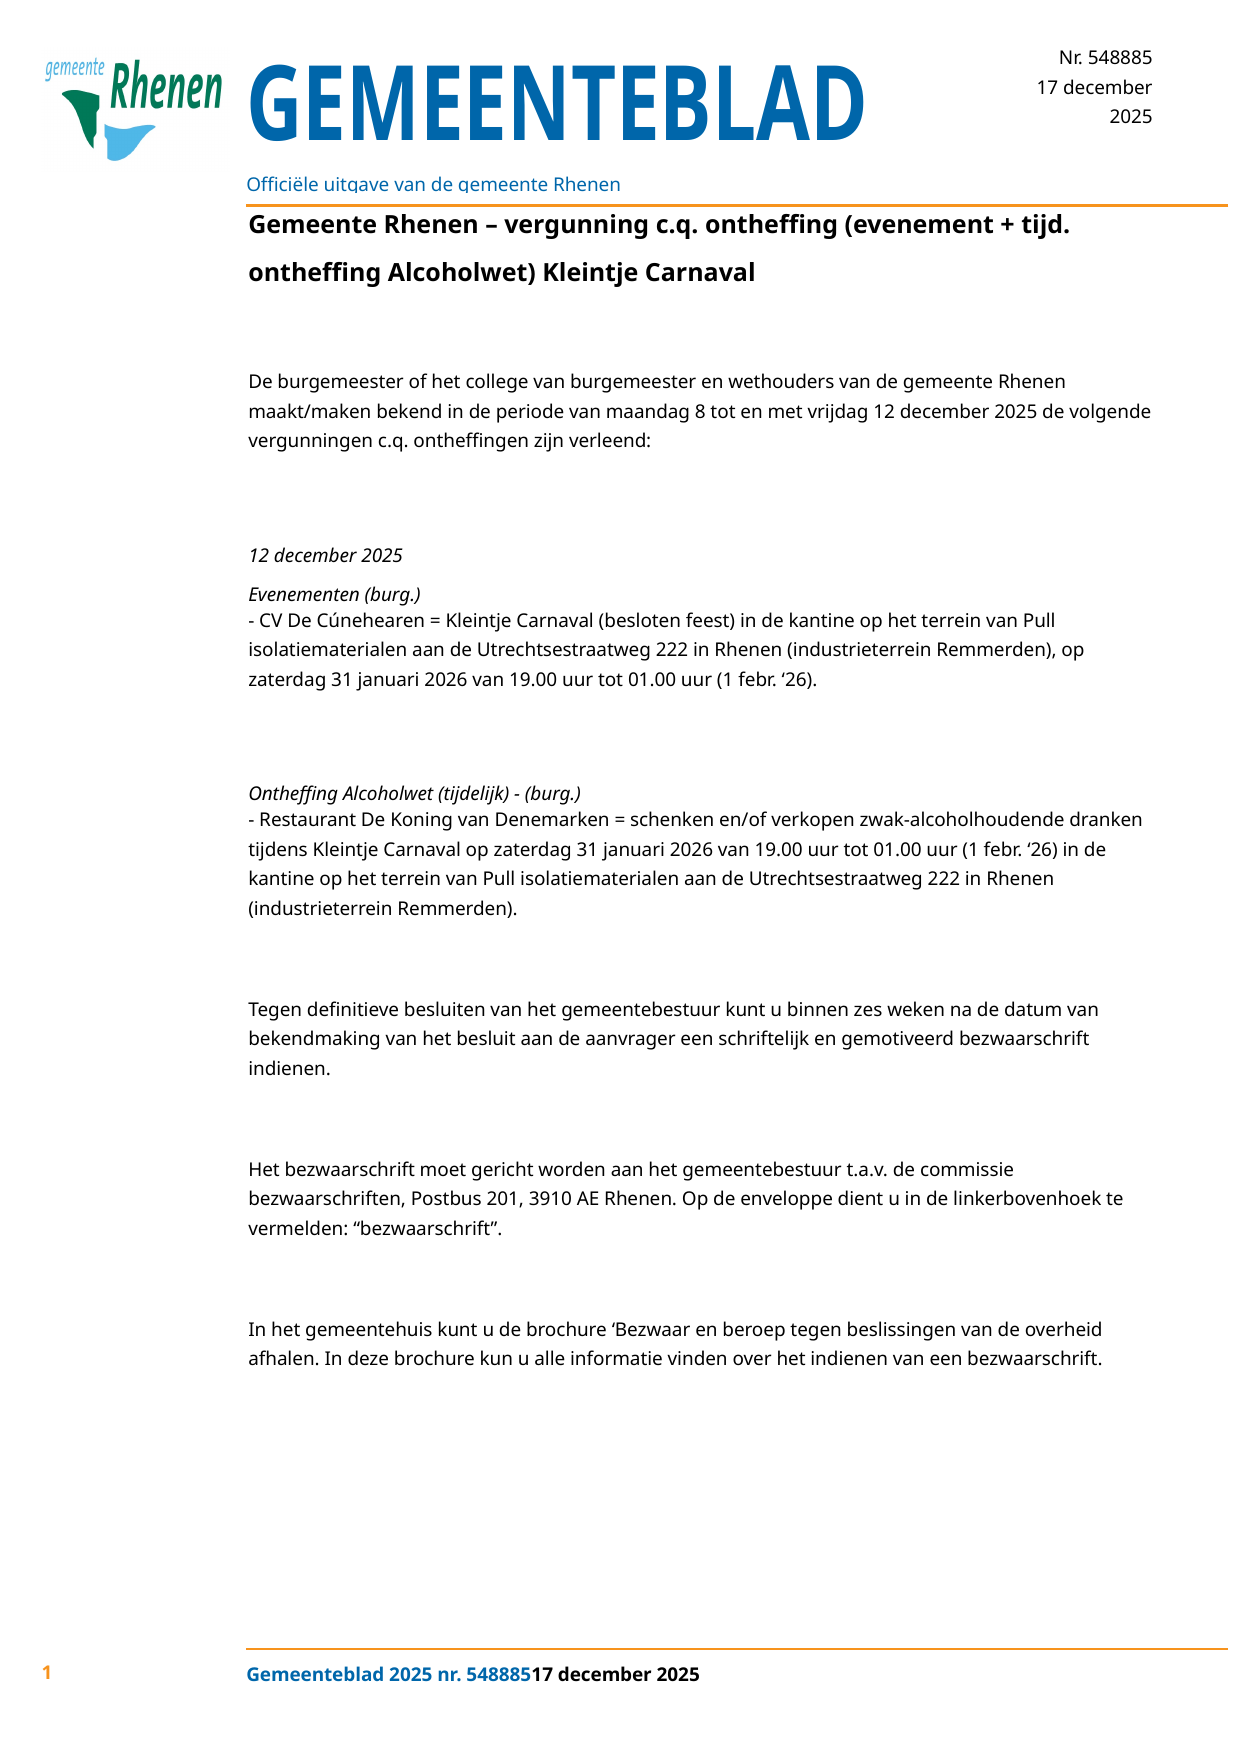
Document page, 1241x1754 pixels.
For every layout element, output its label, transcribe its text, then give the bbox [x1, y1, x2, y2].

text 12 december 2025 [248, 542, 1152, 568]
text In het gemeentehuis kunt u de brochure ‘Bezwaar en beroep tegen beslissingen van de overheid afhalen. In deze brochure kun u alle informatie vinden over het indienen van een bezwaarschrift. [248, 1316, 1152, 1371]
text Het bezwaarschrift moet gericht worden aan het gemeentebestuur t.a.v. de commissie bezwaarschriften, Postbus 201, 3910 AE Rhenen. Op de enveloppe dient u in de linkerbovenhoek te vermelden: “bezwaarschrift”. [248, 1156, 1152, 1241]
text Gemeente Rhenen – vergunning c.q. ontheffing (evenement + tijd. ontheffing Alcoholwet) Kleintje Carnaval [248, 207, 1152, 288]
text - CV De Cúnehearen = Kleintje Carnaval (besloten feest) in de kantine op het terrein van Pull isolatiematerialen aan de Utrechtsestraatweg 222 in Rhenen (industrieterrein Remmerden), op zaterdag 31 januari 2026 van 19.00 uur tot 01.00 uur (1 febr. ‘26). [248, 607, 1152, 692]
text - Restaurant De Koning van Denemarken = schenken en/of verkopen zwak-alcoholhoudende dranken tijdens Kleintje Carnaval op zaterdag 31 januari 2026 van 19.00 uur tot 01.00 uur (1 febr. ‘26) in de kantine op het terrein van Pull isolatiematerialen aan de Utrechtsestraatweg 222 in Rhenen (industrieterrein Remmerden). [248, 806, 1152, 921]
text Ontheffing Alcoholwet (tijdelijk) - (burg.) [248, 780, 1152, 806]
picture [41, 47, 231, 172]
text Tegen definitieve besluiten van het gemeentebestuur kunt u binnen zes weken na de datum van bekendmaking van het besluit aan de aanvrager een schriftelijk en gemotiveerd bezwaarschrift indienen. [248, 996, 1152, 1081]
text Evenementen (burg.) [248, 581, 1152, 607]
text De burgemeester of het college van burgemeester en wethouders van de gemeente Rhenen maakt/maken bekend in de periode van maandag 8 tot en met vrijdag 12 december 2025 de volgende vergunningen c.q. ontheffingen zijn verleend: [248, 368, 1152, 453]
